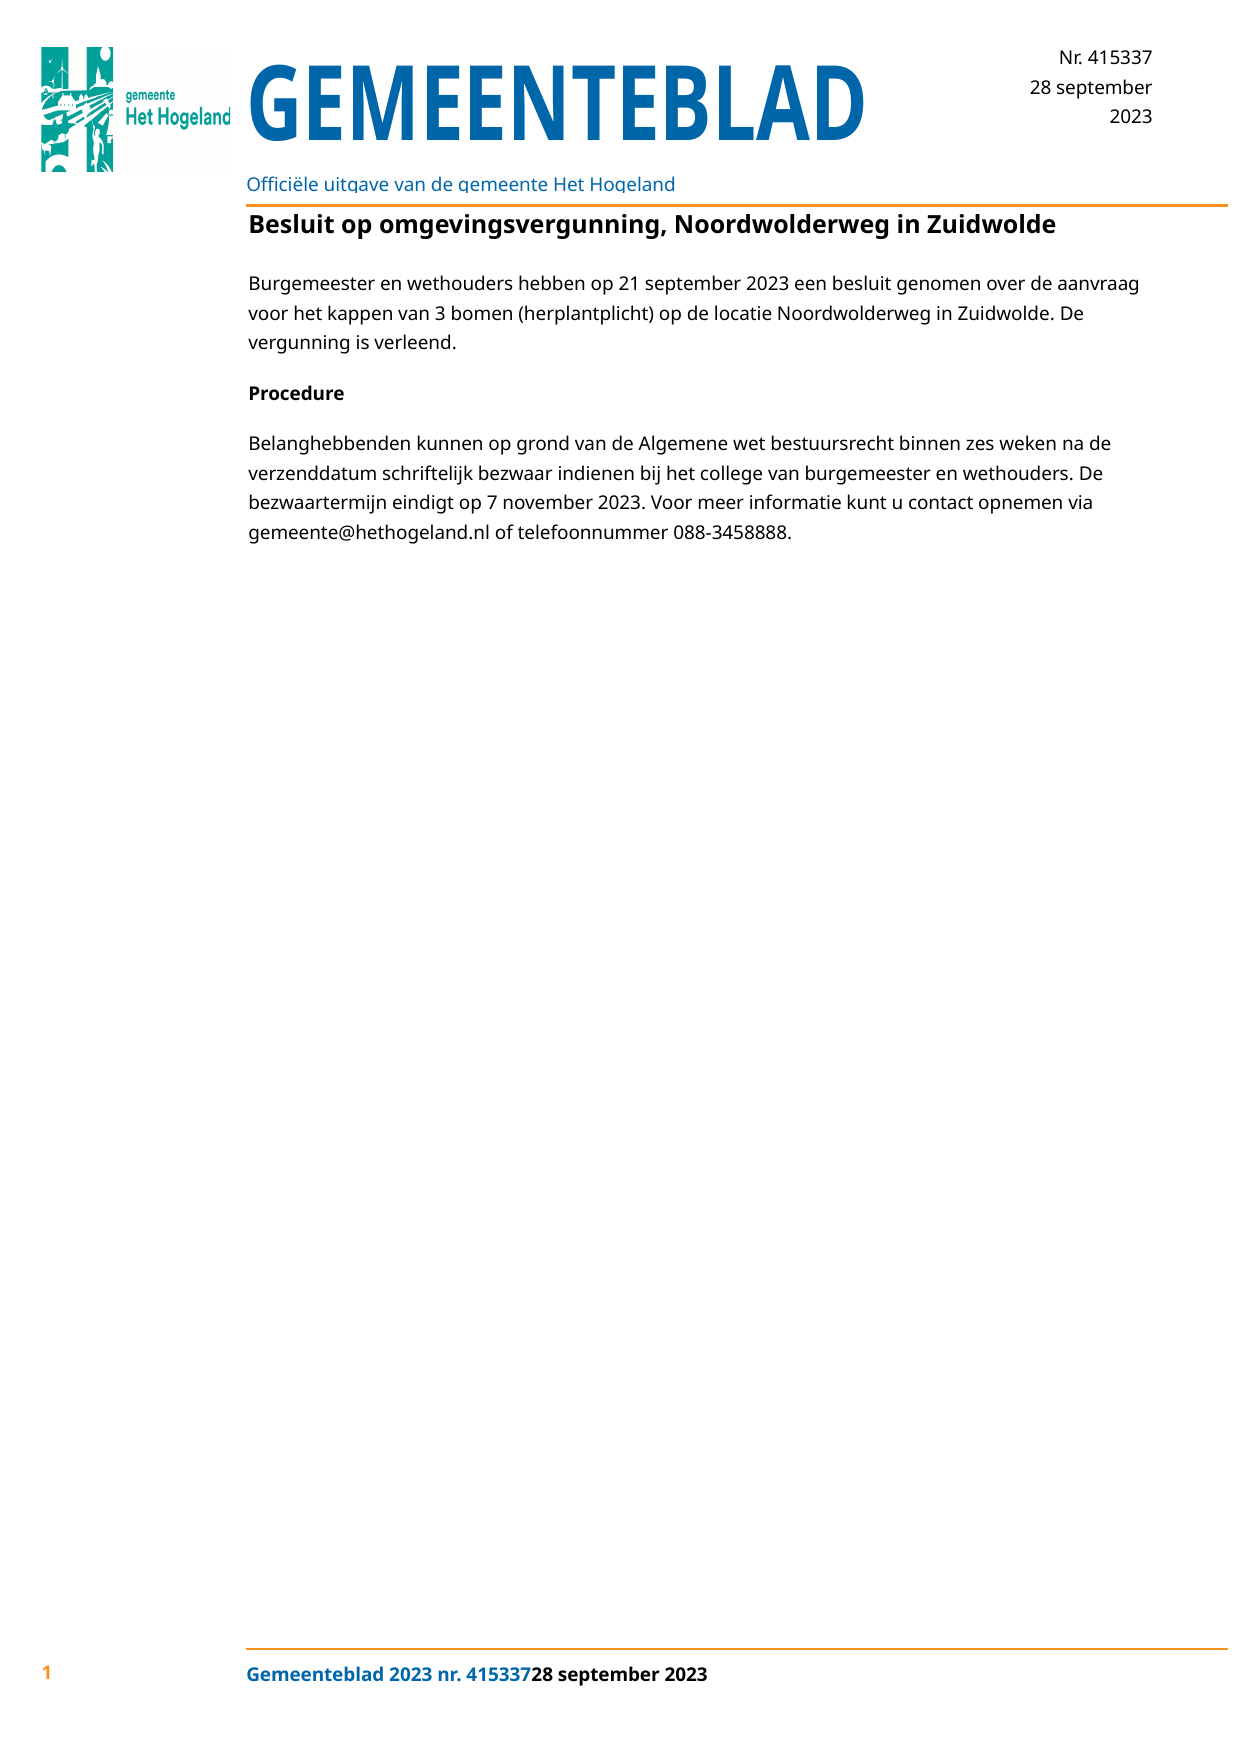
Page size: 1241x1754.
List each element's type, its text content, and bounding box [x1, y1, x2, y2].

text Besluit op omgevingsvergunning, Noordwolderweg in Zuidwolde [248, 207, 1152, 241]
picture [41, 47, 231, 172]
text Burgemeester en wethouders hebben op 21 september 2023 een besluit genomen over de aanvraag voor het kappen van 3 bomen (herplantplicht) op de locatie Noordwolderweg in Zuidwolde. De vergunning is verleend. [248, 270, 1152, 355]
text Belanghebbenden kunnen op grond van de Algemene wet bestuursrecht binnen zes weken na de verzenddatum schriftelijk bezwaar indienen bij het college van burgemeester en wethouders. De bezwaartermijn eindigt op 7 november 2023. Voor meer informatie kunt u contact opnemen via gemeente@hethogeland.nl of telefoonnummer 088-3458888. [248, 430, 1152, 545]
text Procedure [248, 380, 1152, 406]
